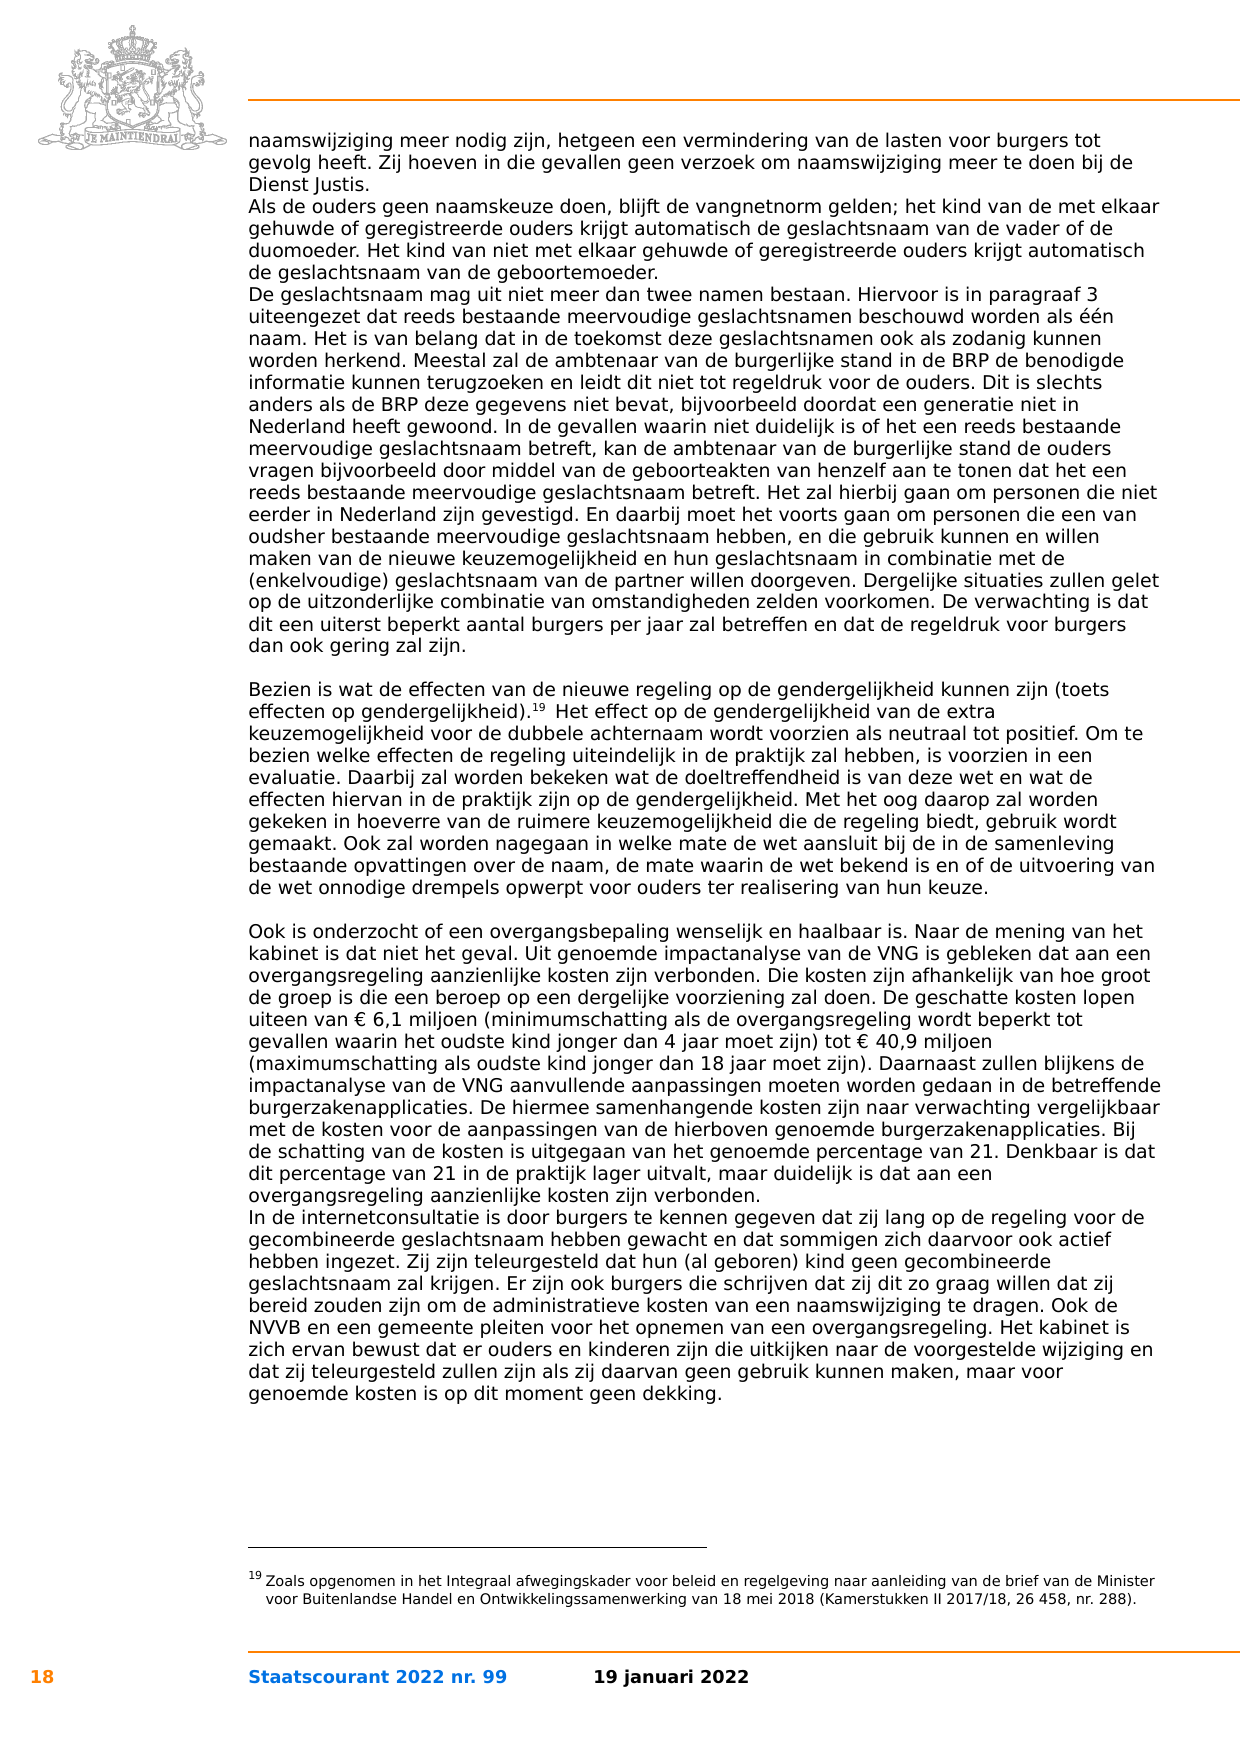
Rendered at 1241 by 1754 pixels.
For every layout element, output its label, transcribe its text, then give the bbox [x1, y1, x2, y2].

text De geslachtsnaam mag uit niet meer dan twee namen bestaan. Hiervoor is in paragraaf 3 uiteengezet dat reeds bestaande meervoudige geslachtsnamen beschouwd worden als één naam. Het is van belang dat in de toekomst deze geslachtsnamen ook als zodanig kunnen worden herkend. Meestal zal de ambtenaar van de burgerlijke stand in de BRP de benodigde informatie kunnen terugzoeken en leidt dit niet tot regeldruk voor de ouders. Dit is slechts anders als de BRP deze gegevens niet bevat, bijvoorbeeld doordat een generatie niet in Nederland heeft gewoond. In de gevallen waarin niet duidelijk is of het een reeds bestaande meervoudige geslachtsnaam betreft, kan de ambtenaar van de burgerlijke stand de ouders vragen bijvoorbeeld door middel van de geboorteakten van henzelf aan te tonen dat het een reeds bestaande meervoudige geslachtsnaam betreft. Het zal hierbij gaan om personen die niet eerder in Nederland zijn gevestigd. En daarbij moet het voorts gaan om personen die een van oudsher bestaande meervoudige geslachtsnaam hebben, en die gebruik kunnen en willen maken van de nieuwe keuzemogelijkheid en hun geslachtsnaam in combinatie met de (enkelvoudige) geslachtsnaam van de partner willen doorgeven. Dergelijke situaties zullen gelet op de uitzonderlijke combinatie van omstandigheden zelden voorkomen. De verwachting is dat dit een uiterst beperkt aantal burgers per jaar zal betreffen en dat de regeldruk voor burgers dan ook gering zal zijn. [248, 284, 1163, 657]
text Bezien is wat de effecten van de nieuwe regeling op de gendergelijkheid kunnen zijn (toets effecten op gendergelijkheid). Het effect op de gendergelijkheid van de extra keuzemogelijkheid voor de dubbele achternaam wordt voorzien als neutraal tot positief. Om te bezien welke effecten de regeling uiteindelijk in de praktijk zal hebben, is voorzien in een evaluatie. Daarbij zal worden bekeken wat de doeltreffendheid is van deze wet en wat de effecten hiervan in de praktijk zijn op de gendergelijkheid. Met het oog daarop zal worden gekeken in hoeverre van de ruimere keuzemogelijkheid die de regeling biedt, gebruik wordt gemaakt. Ook zal worden nagegaan in welke mate de wet aansluit bij de in de samenleving bestaande opvattingen over de naam, de mate waarin de wet bekend is en of de uitvoering van de wet onnodige drempels opwerpt voor ouders ter realisering van hun keuze. [248, 679, 1163, 899]
text Als de ouders geen naamskeuze doen, blijft de vangnetnorm gelden; het kind van de met elkaar gehuwde of geregistreerde ouders krijgt automatisch de geslachtsnaam van de vader of de duomoeder. Het kind van niet met elkaar gehuwde of geregistreerde ouders krijgt automatisch de geslachtsnaam van de geboortemoeder. [248, 196, 1163, 284]
text naamswijziging meer nodig zijn, hetgeen een vermindering van de lasten voor burgers tot gevolg heeft. Zij hoeven in die gevallen geen verzoek om naamswijziging meer te doen bij de Dienst Justis. [248, 130, 1163, 196]
text In de internetconsultatie is door burgers te kennen gegeven dat zij lang op de regeling voor de gecombineerde geslachtsnaam hebben gewacht en dat sommigen zich daarvoor ook actief hebben ingezet. Zij zijn teleurgesteld dat hun (al geboren) kind geen gecombineerde geslachtsnaam zal krijgen. Er zijn ook burgers die schrijven dat zij dit zo graag willen dat zij bereid zouden zijn om de administratieve kosten van een naamswijziging te dragen. Ook de NVVB en een gemeente pleiten voor het opnemen van een overgangsregeling. Het kabinet is zich ervan bewust dat er ouders en kinderen zijn die uitkijken naar de voorgestelde wijziging en dat zij teleurgesteld zullen zijn als zij daarvan geen gebruik kunnen maken, maar voor genoemde kosten is op dit moment geen dekking. [248, 1207, 1163, 1404]
picture [38, 25, 227, 150]
text Zoals opgenomen in het Integraal afwegingskader voor beleid en regelgeving naar aanleiding van de brief van de Minister voor Buitenlandse Handel en Ontwikkelingssamenwerking van 18 mei 2018 (Kamerstukken II 2017/18, 26 458, nr. 288). [248, 1569, 1163, 1608]
text Ook is onderzocht of een overgangsbepaling wenselijk en haalbaar is. Naar de mening van het kabinet is dat niet het geval. Uit genoemde impactanalyse van de VNG is gebleken dat aan een overgangsregeling aanzienlijke kosten zijn verbonden. Die kosten zijn afhankelijk van hoe groot de groep is die een beroep op een dergelijke voorziening zal doen. De geschatte kosten lopen uiteen van € 6,1 miljoen (minimumschatting als de overgangsregeling wordt beperkt tot gevallen waarin het oudste kind jonger dan 4 jaar moet zijn) tot € 40,9 miljoen (maximumschatting als oudste kind jonger dan 18 jaar moet zijn). Daarnaast zullen blijkens de impactanalyse van de VNG aanvullende aanpassingen moeten worden gedaan in de betreffende burgerzakenapplicaties. De hiermee samenhangende kosten zijn naar verwachting vergelijkbaar met de kosten voor de aanpassingen van de hierboven genoemde burgerzakenapplicaties. Bij de schatting van de kosten is uitgegaan van het genoemde percentage van 21. Denkbaar is dat dit percentage van 21 in de praktijk lager uitvalt, maar duidelijk is dat aan een overgangsregeling aanzienlijke kosten zijn verbonden. [248, 921, 1163, 1207]
